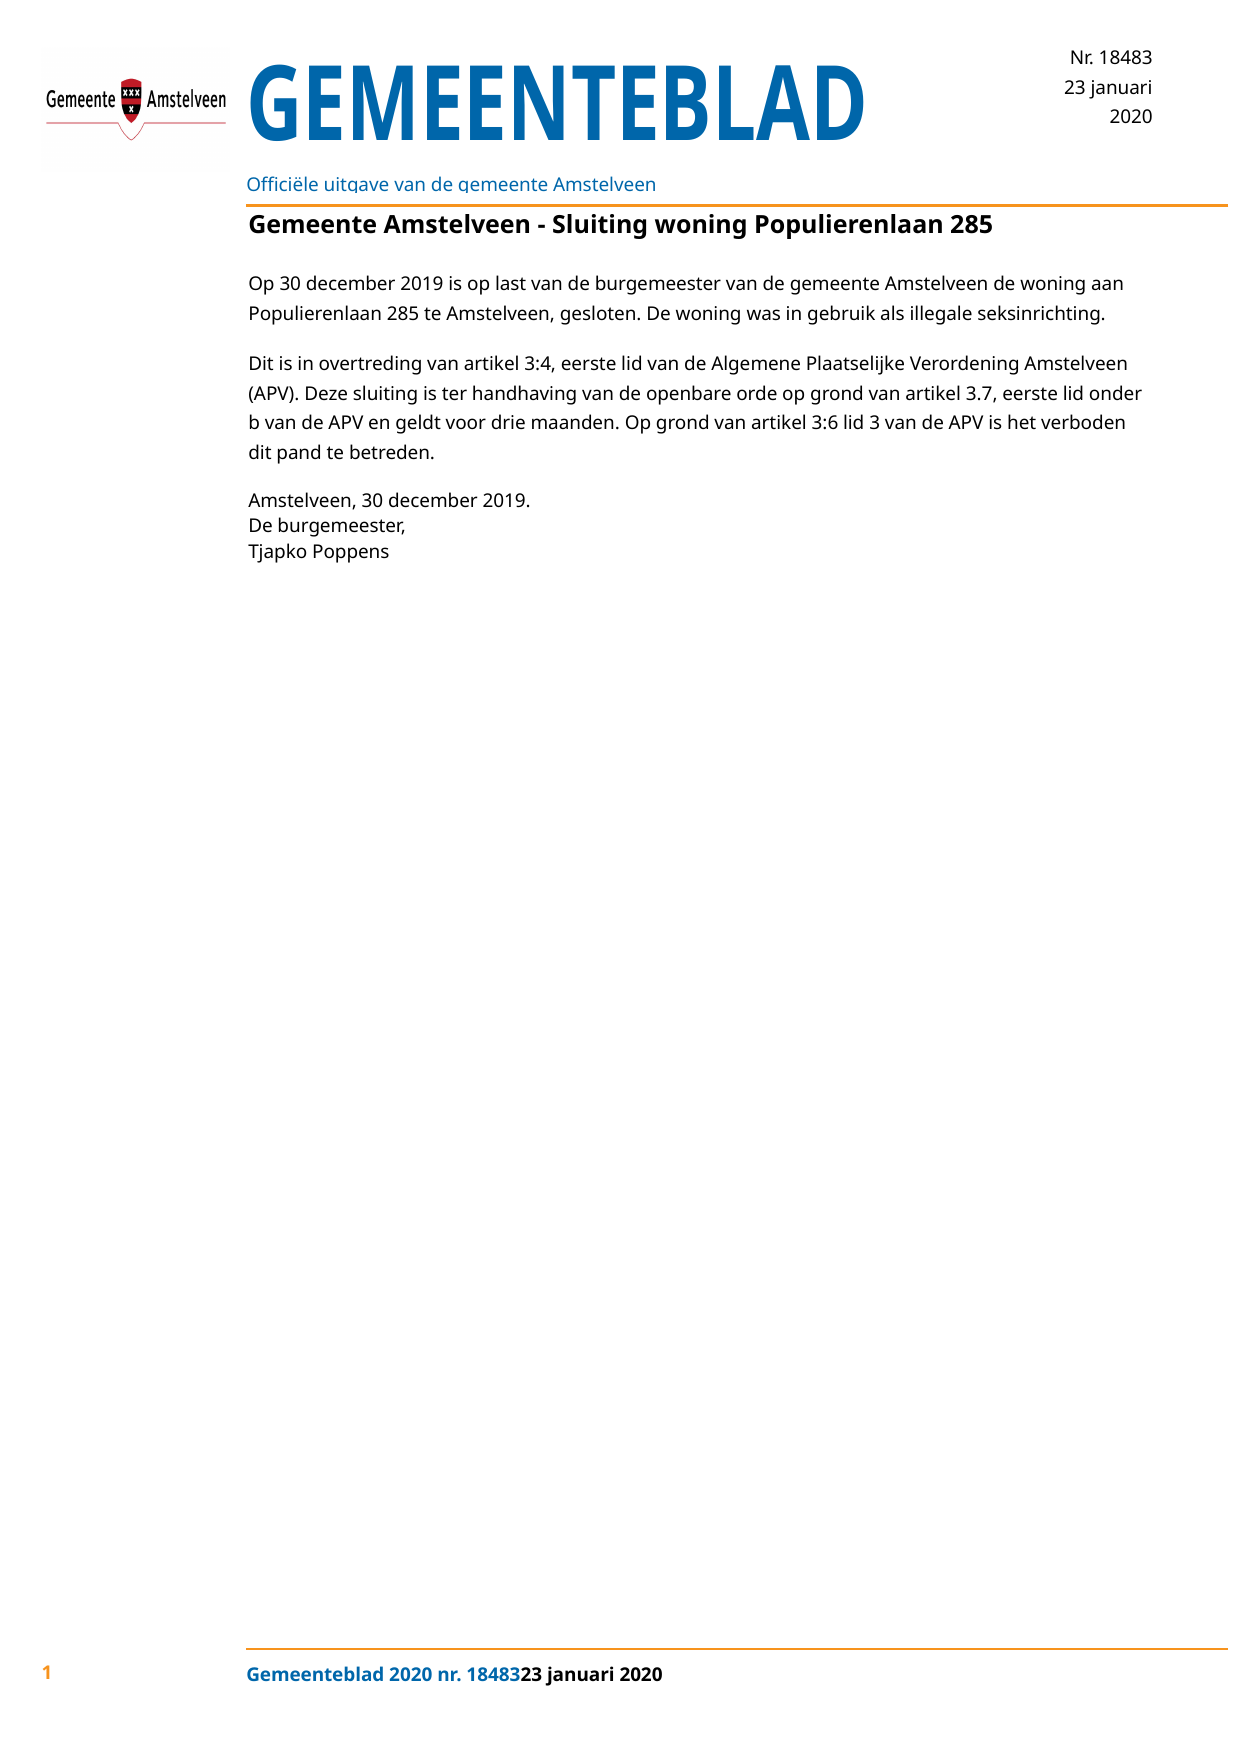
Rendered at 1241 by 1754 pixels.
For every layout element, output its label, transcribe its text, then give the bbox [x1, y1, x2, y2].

text Op 30 december 2019 is op last van de burgemeester van de gemeente Amstelveen de woning aan Populierenlaan 285 te Amstelveen, gesloten. De woning was in gebruik als illegale seksinrichting. [248, 270, 1152, 326]
text Gemeente Amstelveen - Sluiting woning Populierenlaan 285 [248, 207, 1152, 241]
text Amstelveen, 30 december 2019. [248, 487, 1152, 513]
text Tjapko Poppens [248, 538, 1152, 564]
picture [41, 47, 231, 172]
text Dit is in overtreding van artikel 3:4, eerste lid van de Algemene Plaatselijke Verordening Amstelveen (APV). Deze sluiting is ter handhaving van de openbare orde op grond van artikel 3.7, eerste lid onder b van de APV en geldt voor drie maanden. Op grond van artikel 3:6 lid 3 van de APV is het verboden dit pand te betreden. [248, 350, 1152, 465]
text De burgemeester, [248, 513, 1152, 538]
